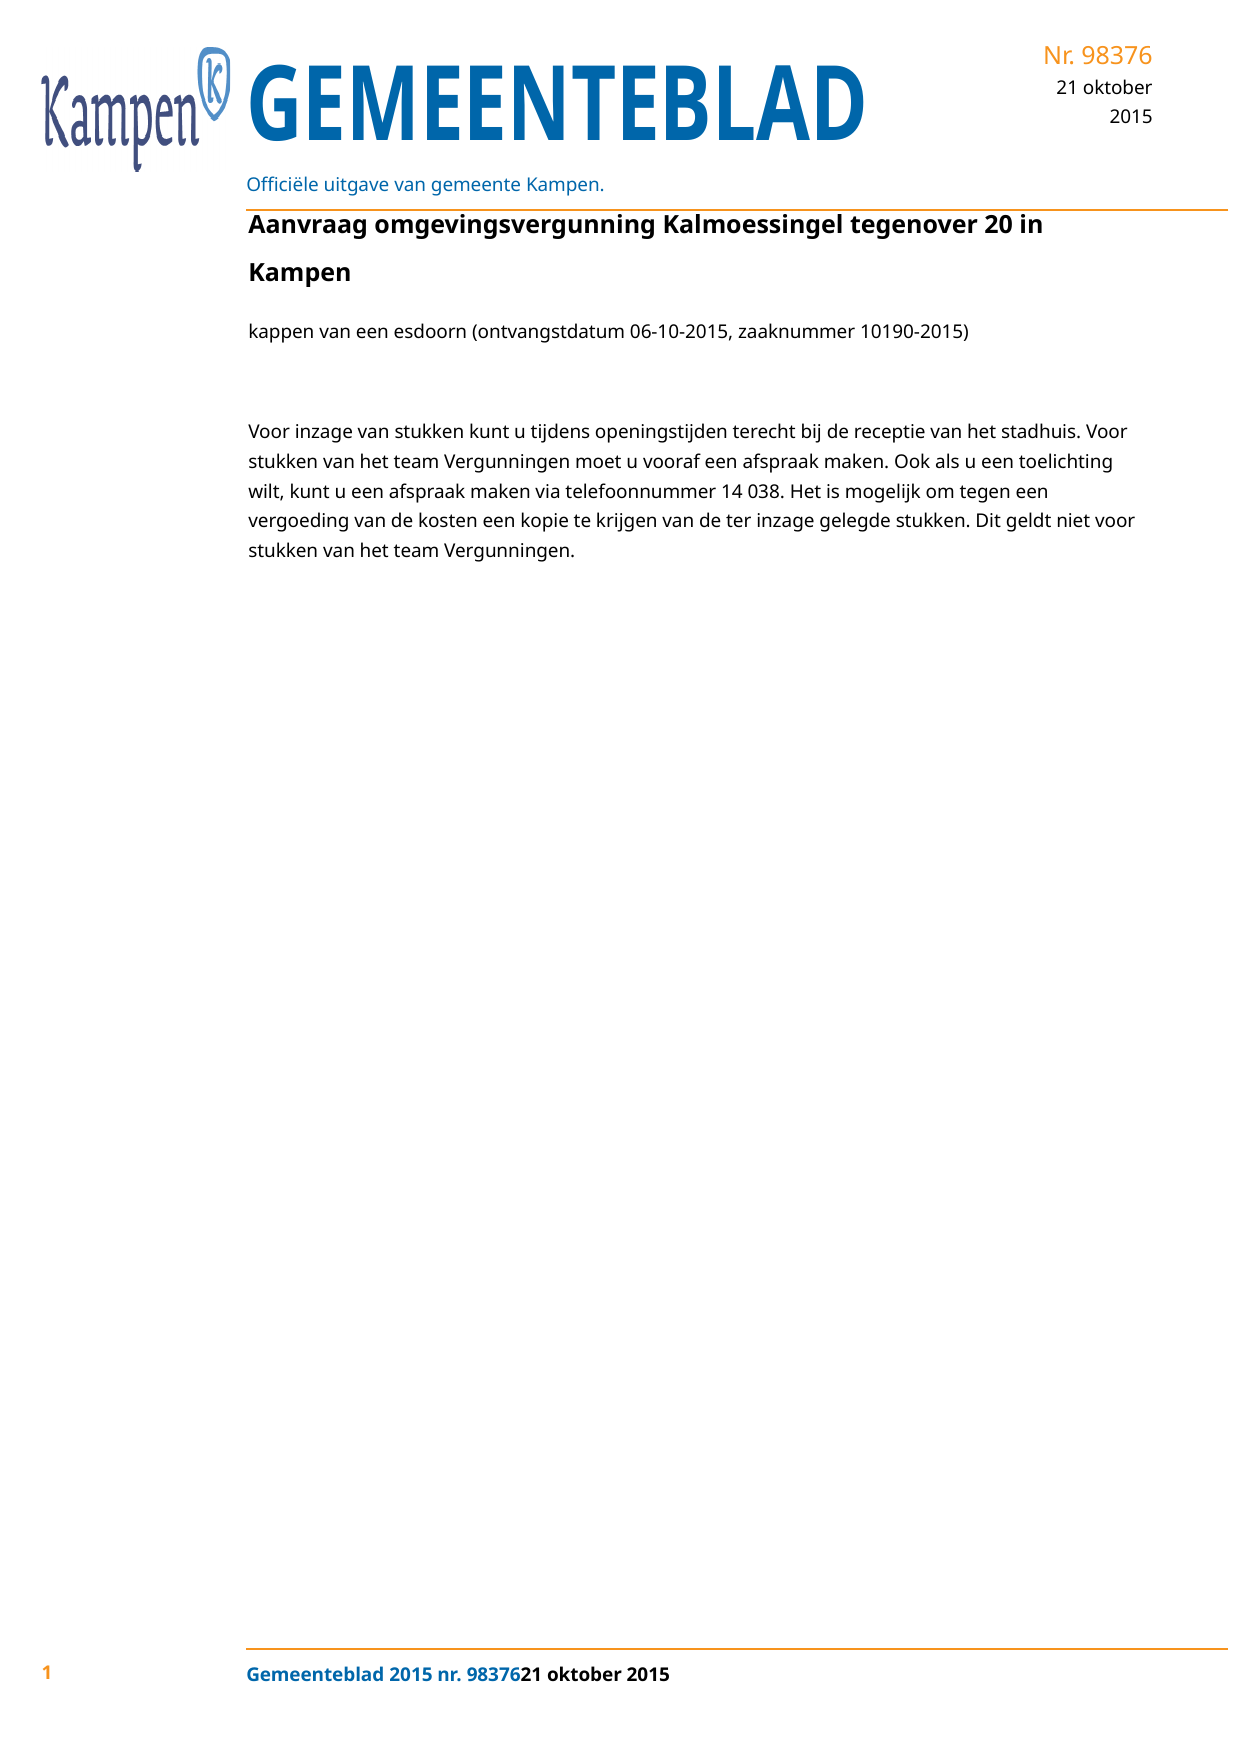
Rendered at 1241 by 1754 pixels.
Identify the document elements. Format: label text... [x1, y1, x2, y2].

text Voor inzage van stukken kunt u tijdens openingstijden terecht bij de receptie van het stadhuis. Voor stukken van het team Vergunningen moet u vooraf een afspraak maken. Ook als u een toelichting wilt, kunt u een afspraak maken via telefoonnummer 14 038. Het is mogelijk om tegen een vergoeding van de kosten een kopie te krijgen van de ter inzage gelegde stukken. Dit geldt niet voor stukken van het team Vergunningen. [248, 419, 1152, 563]
picture [41, 47, 231, 172]
text Aanvraag omgevingsvergunning Kalmoessingel tegenover 20 in Kampen [248, 211, 1152, 288]
text kappen van een esdoorn (ontvangstdatum 06-10-2015, zaaknummer 10190-2015) [248, 318, 1152, 344]
